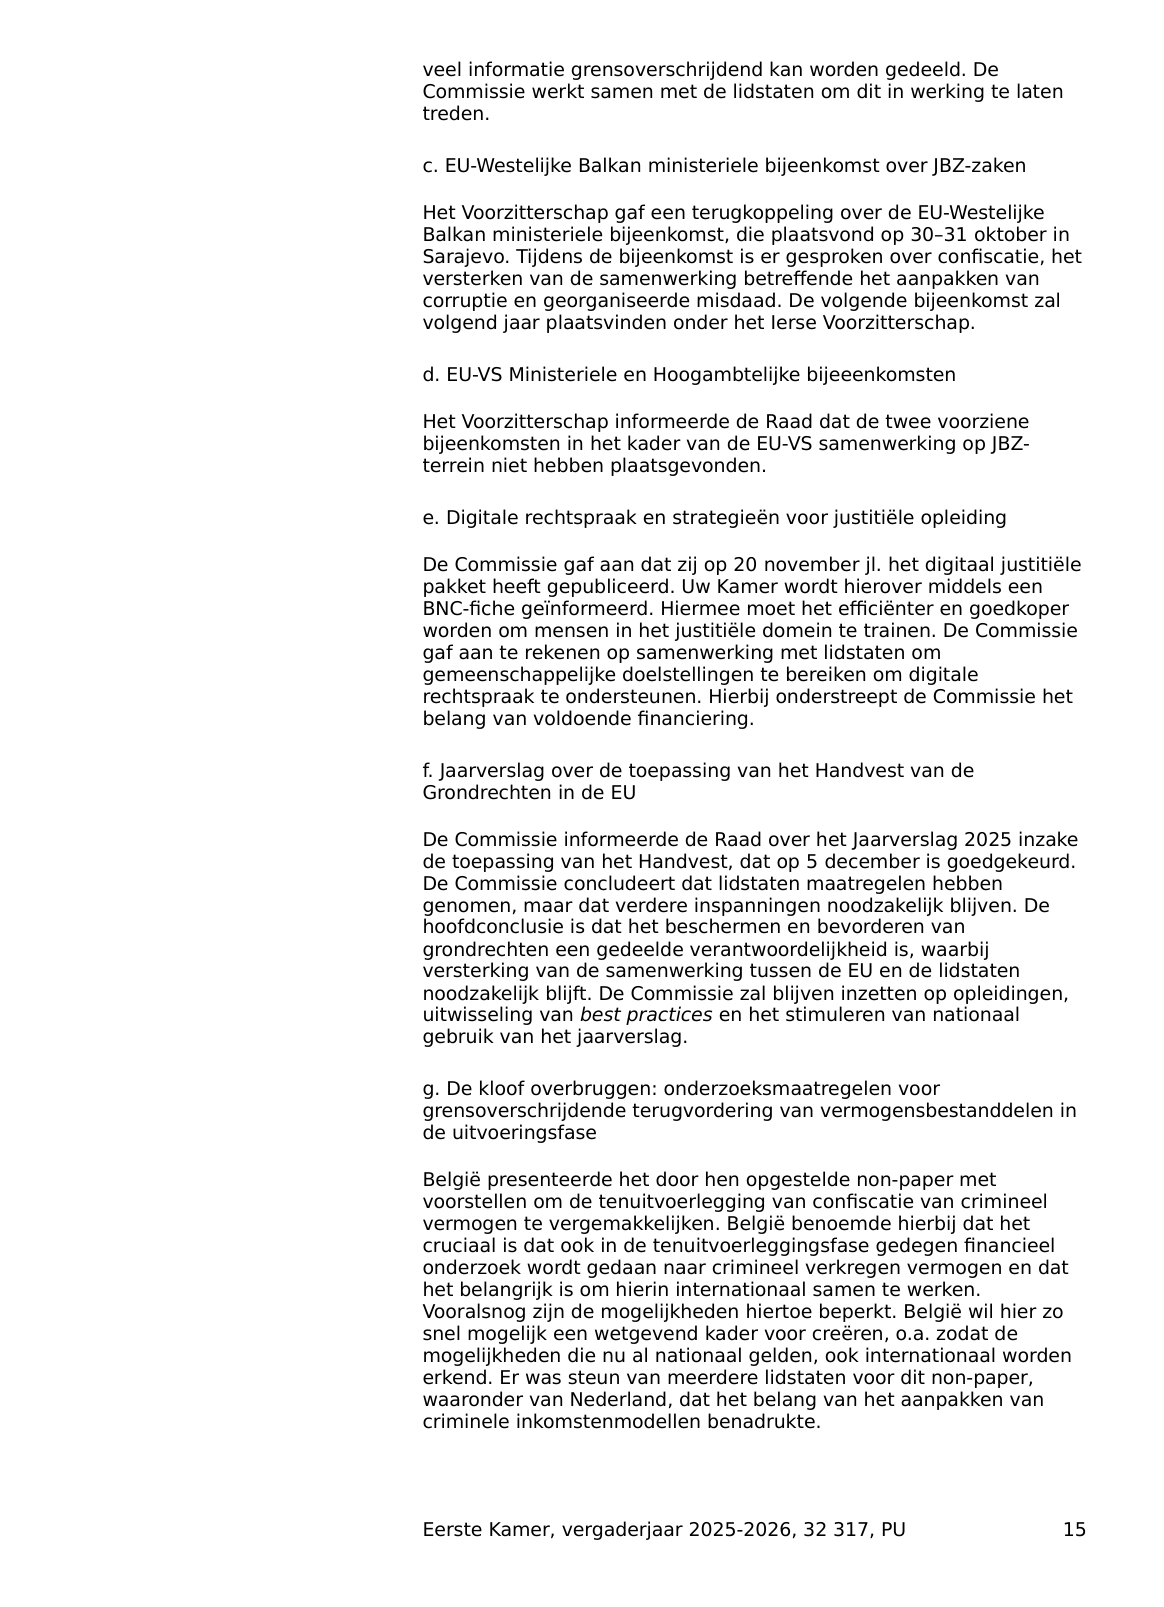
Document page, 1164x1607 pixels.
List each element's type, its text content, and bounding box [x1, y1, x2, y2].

subtitle d. EU-VS Ministeriele en Hoogambtelijke bijeeenkomsten [422, 364, 1087, 386]
text De Commissie gaf aan dat zij op 20 november jl. het digitaal justitiële pakket heeft gepubliceerd. Uw Kamer wordt hierover middels een BNC-fiche geïnformeerd. Hiermee moet het efficiënter en goedkoper worden om mensen in het justitiële domein te trainen. De Commissie gaf aan te rekenen op samenwerking met lidstaten om gemeenschappelijke doelstellingen te bereiken om digitale rechtspraak te ondersteunen. Hierbij onderstreept de Commissie het belang van voldoende financiering. [422, 554, 1087, 729]
subtitle c. EU-Westelijke Balkan ministeriele bijeenkomst over JBZ-zaken [422, 155, 1087, 177]
text De Commissie informeerde de Raad over het Jaarverslag 2025 inzake de toepassing van het Handvest, dat op 5 december is goedgekeurd. De Commissie concludeert dat lidstaten maatregelen hebben genomen, maar dat verdere inspanningen noodzakelijk blijven. De hoofdconclusie is dat het beschermen en bevorderen van grondrechten een gedeelde verantwoordelijkheid is, waarbij versterking van de samenwerking tussen de EU en de lidstaten noodzakelijk blijft. De Commissie zal blijven inzetten op opleidingen, uitwisseling van best practices en het stimuleren van nationaal gebruik van het jaarverslag. [422, 828, 1087, 1048]
subtitle e. Digitale rechtspraak en strategieën voor justitiële opleiding [422, 507, 1087, 529]
text Het Voorzitterschap gaf een terugkoppeling over de EU-Westelijke Balkan ministeriele bijeenkomst, die plaatsvond op 30–31 oktober in Sarajevo. Tijdens de bijeenkomst is er gesproken over confiscatie, het versterken van de samenwerking betreffende het aanpakken van corruptie en georganiseerde misdaad. De volgende bijeenkomst zal volgend jaar plaatsvinden onder het Ierse Voorzitterschap. [422, 202, 1087, 334]
subtitle g. De kloof overbruggen: onderzoeksmaatregelen voor grensoverschrijdende terugvordering van vermogensbestanddelen in de uitvoeringsfase [422, 1078, 1087, 1144]
subtitle f. Jaarverslag over de toepassing van het Handvest van de Grondrechten in de EU [422, 759, 1087, 803]
text veel informatie grensoverschrijdend kan worden gedeeld. De Commissie werkt samen met de lidstaten om dit in werking te laten treden. [422, 59, 1087, 125]
text Het Voorzitterschap informeerde de Raad dat de twee voorziene bijeenkomsten in het kader van de EU-VS samenwerking op JBZ-terrein niet hebben plaatsgevonden. [422, 411, 1087, 477]
text België presenteerde het door hen opgestelde non-paper met voorstellen om de tenuitvoerlegging van confiscatie van crimineel vermogen te vergemakkelijken. België benoemde hierbij dat het cruciaal is dat ook in de tenuitvoerleggingsfase gedegen financieel onderzoek wordt gedaan naar crimineel verkregen vermogen en dat het belangrijk is om hierin internationaal samen te werken. Vooralsnog zijn de mogelijkheden hiertoe beperkt. België wil hier zo snel mogelijk een wetgevend kader voor creëren, o.a. zodat de mogelijkheden die nu al nationaal gelden, ook internationaal worden erkend. Er was steun van meerdere lidstaten voor dit non-paper, waaronder van Nederland, dat het belang van het aanpakken van criminele inkomstenmodellen benadrukte. [422, 1169, 1087, 1433]
